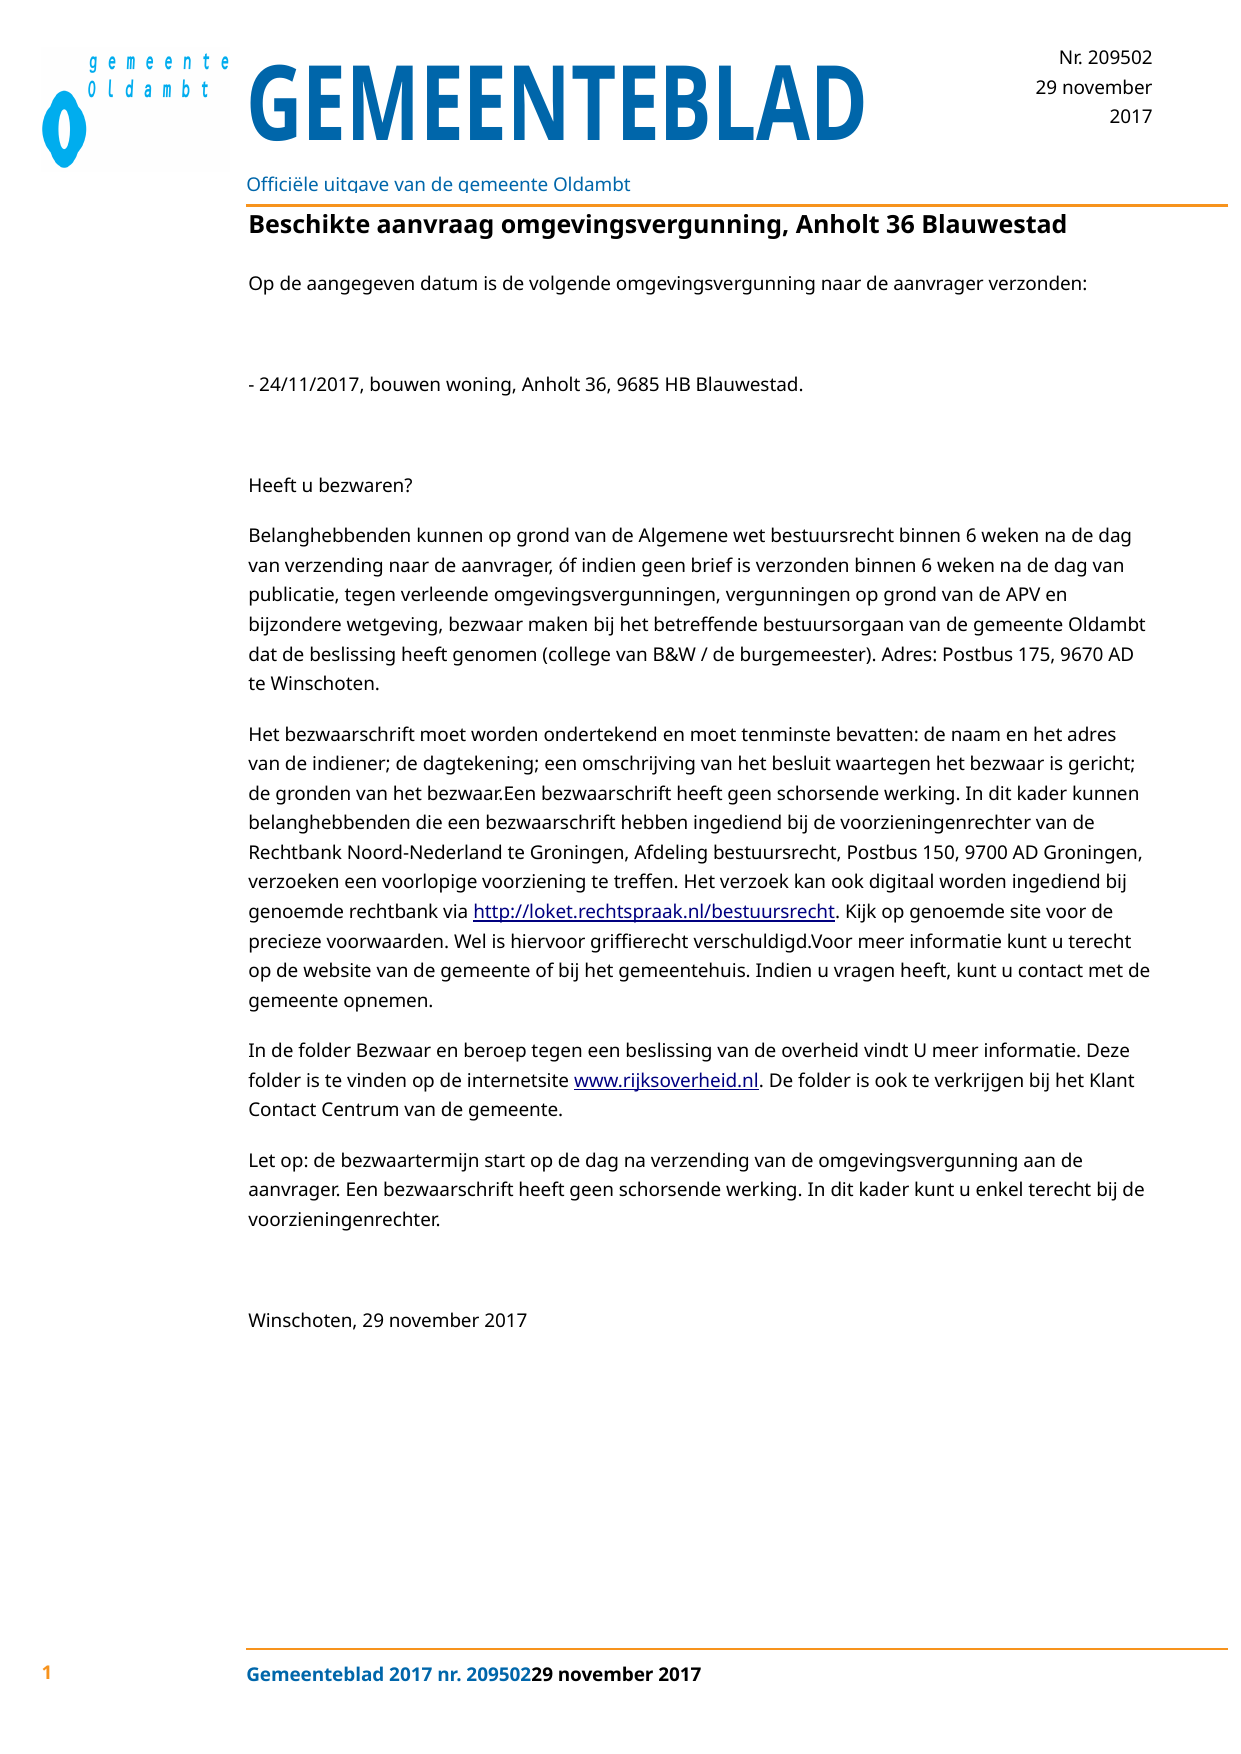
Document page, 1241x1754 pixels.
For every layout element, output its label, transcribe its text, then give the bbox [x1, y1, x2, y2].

text Het bezwaarschrift moet worden ondertekend en moet tenminste bevatten: de naam en het adres van de indiener; de dagtekening; een omschrijving van het besluit waartegen het bezwaar is gericht; de gronden van het bezwaar.Een bezwaarschrift heeft geen schorsende werking. In dit kader kunnen belanghebbenden die een bezwaarschrift hebben ingediend bij de voorzieningenrechter van de Rechtbank Noord-Nederland te Groningen, Afdeling bestuursrecht, Postbus 150, 9700 AD Groningen, verzoeken een voorlopige voorziening te treffen. Het verzoek kan ook digitaal worden ingediend bij genoemde rechtbank via http://loket.rechtspraak.nl/bestuursrecht. Kijk op genoemde site voor de precieze voorwaarden. Wel is hiervoor griffierecht verschuldigd.Voor meer informatie kunt u terecht op de website van de gemeente of bij het gemeentehuis. Indien u vragen heeft, kunt u contact met de gemeente opnemen. [248, 721, 1152, 1013]
text Belanghebbenden kunnen op grond van de Algemene wet bestuursrecht binnen 6 weken na de dag van verzending naar de aanvrager, óf indien geen brief is verzonden binnen 6 weken na de dag van publicatie, tegen verleende omgevingsvergunningen, vergunningen op grond van de APV en bijzondere wetgeving, bezwaar maken bij het betreffende bestuursorgaan van de gemeente Oldambt dat de beslissing heeft genomen (college van B&W / de burgemeester). Adres: Postbus 175, 9670 AD te Winschoten. [248, 522, 1152, 696]
text In de folder Bezwaar en beroep tegen een beslissing van de overheid vindt U meer informatie. Deze folder is te vinden op de internetsite www.rijksoverheid.nl. De folder is ook te verkrijgen bij het Klant Contact Centrum van de gemeente. [248, 1037, 1152, 1122]
text Let op: de bezwaartermijn start op de dag na verzending van de omgevingsvergunning aan de aanvrager. Een bezwaarschrift heeft geen schorsende werking. In dit kader kunt u enkel terecht bij de voorzieningenrechter. [248, 1147, 1152, 1232]
text Op de aangegeven datum is de volgende omgevingsvergunning naar de aanvrager verzonden: [248, 270, 1152, 296]
text Winschoten, 29 november 2017 [248, 1307, 1152, 1333]
text - 24/11/2017, bouwen woning, Anholt 36, 9685 HB Blauwestad. [248, 371, 1152, 397]
text Beschikte aanvraag omgevingsvergunning, Anholt 36 Blauwestad [248, 207, 1152, 241]
picture [41, 47, 231, 172]
text Heeft u bezwaren? [248, 472, 1152, 498]
